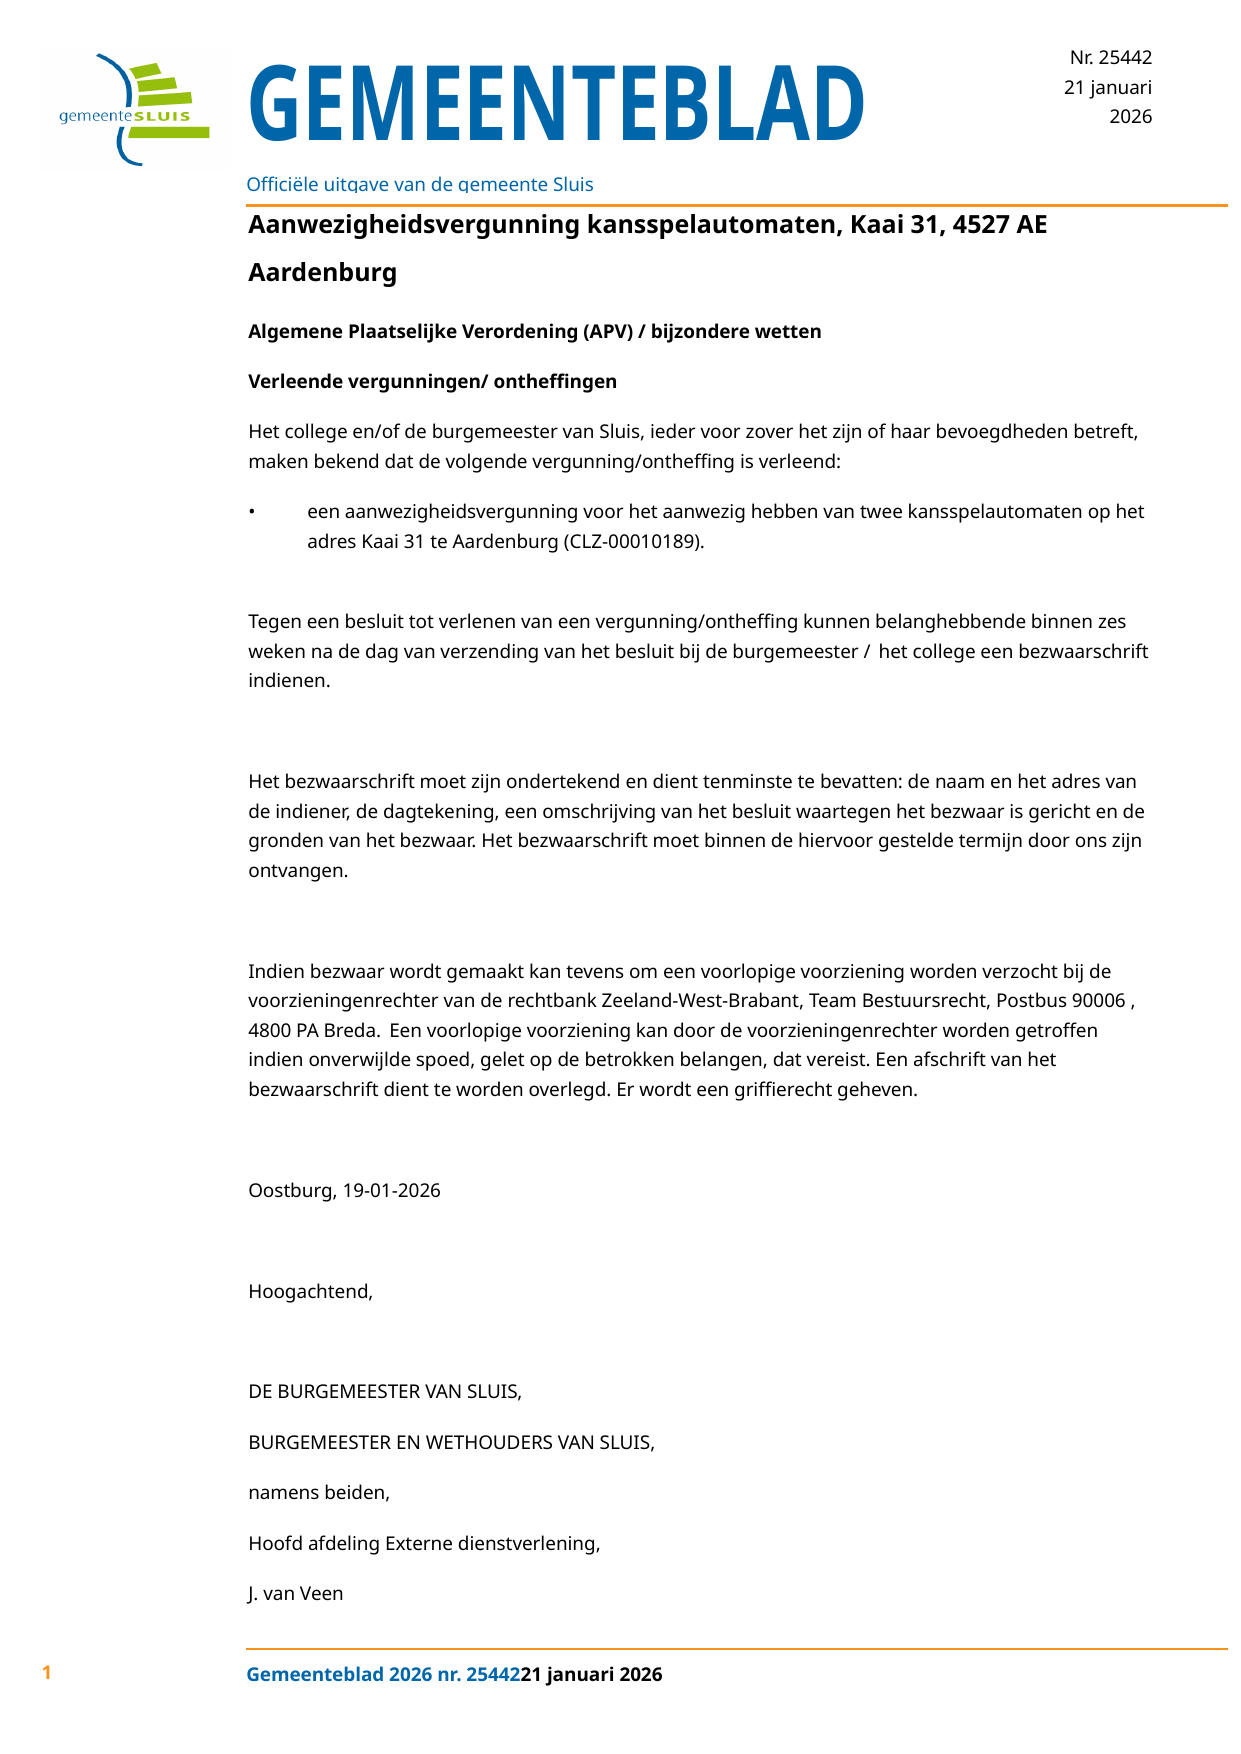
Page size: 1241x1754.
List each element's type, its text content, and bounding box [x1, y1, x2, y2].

text J. van Veen [248, 1580, 1152, 1606]
text DE BURGEMEESTER VAN SLUIS, [248, 1379, 1152, 1404]
list een aanwezigheidsvergunning voor het aanwezig hebben van twee kansspelautomaten op het adres Kaai 31 te Aardenburg (CLZ-00010189). [248, 499, 1152, 554]
text Het bezwaarschrift moet zijn ondertekend en dient tenminste te bevatten: de naam en het adres van de indiener, de dagtekening, een omschrijving van het besluit waartegen het bezwaar is gericht en de gronden van het bezwaar. Het bezwaarschrift moet binnen de hiervoor gestelde termijn door ons zijn ontvangen. [248, 768, 1152, 883]
text BURGEMEESTER EN WETHOUDERS VAN SLUIS, [248, 1429, 1152, 1455]
text Indien bezwaar wordt gemaakt kan tevens om een voorlopige voorziening worden verzocht bij de voorzieningenrechter van de rechtbank Zeeland-West-Brabant, Team Bestuursrecht, Postbus 90006 , 4800 PA Breda. Een voorlopige voorziening kan door de voorzieningenrechter worden getroffen indien onverwijlde spoed, gelet op de betrokken belangen, dat vereist. Een afschrift van het bezwaarschrift dient te worden overlegd. Er wordt een griffierecht geheven. [248, 958, 1152, 1102]
picture [41, 47, 231, 172]
text Tegen een besluit tot verlenen van een vergunning/ontheffing kunnen belanghebbende binnen zes weken na de dag van verzending van het besluit bij de burgemeester / het college een bezwaarschrift indienen. [248, 608, 1152, 693]
text Algemene Plaatselijke Verordening (APV) / bijzondere wetten [248, 318, 1152, 344]
text Oostburg, 19-01-2026 [248, 1177, 1152, 1203]
text Hoofd afdeling Externe dienstverlening, [248, 1530, 1152, 1556]
text Verleende vergunningen/ ontheffingen [248, 368, 1152, 394]
text namens beiden, [248, 1479, 1152, 1505]
text Hoogachtend, [248, 1278, 1152, 1304]
text Het college en/of de burgemeester van Sluis, ieder voor zover het zijn of haar bevoegdheden betreft, maken bekend dat de volgende vergunning/ontheffing is verleend: [248, 419, 1152, 474]
text Aanwezigheidsvergunning kansspelautomaten, Kaai 31, 4527 AE Aardenburg [248, 207, 1152, 288]
